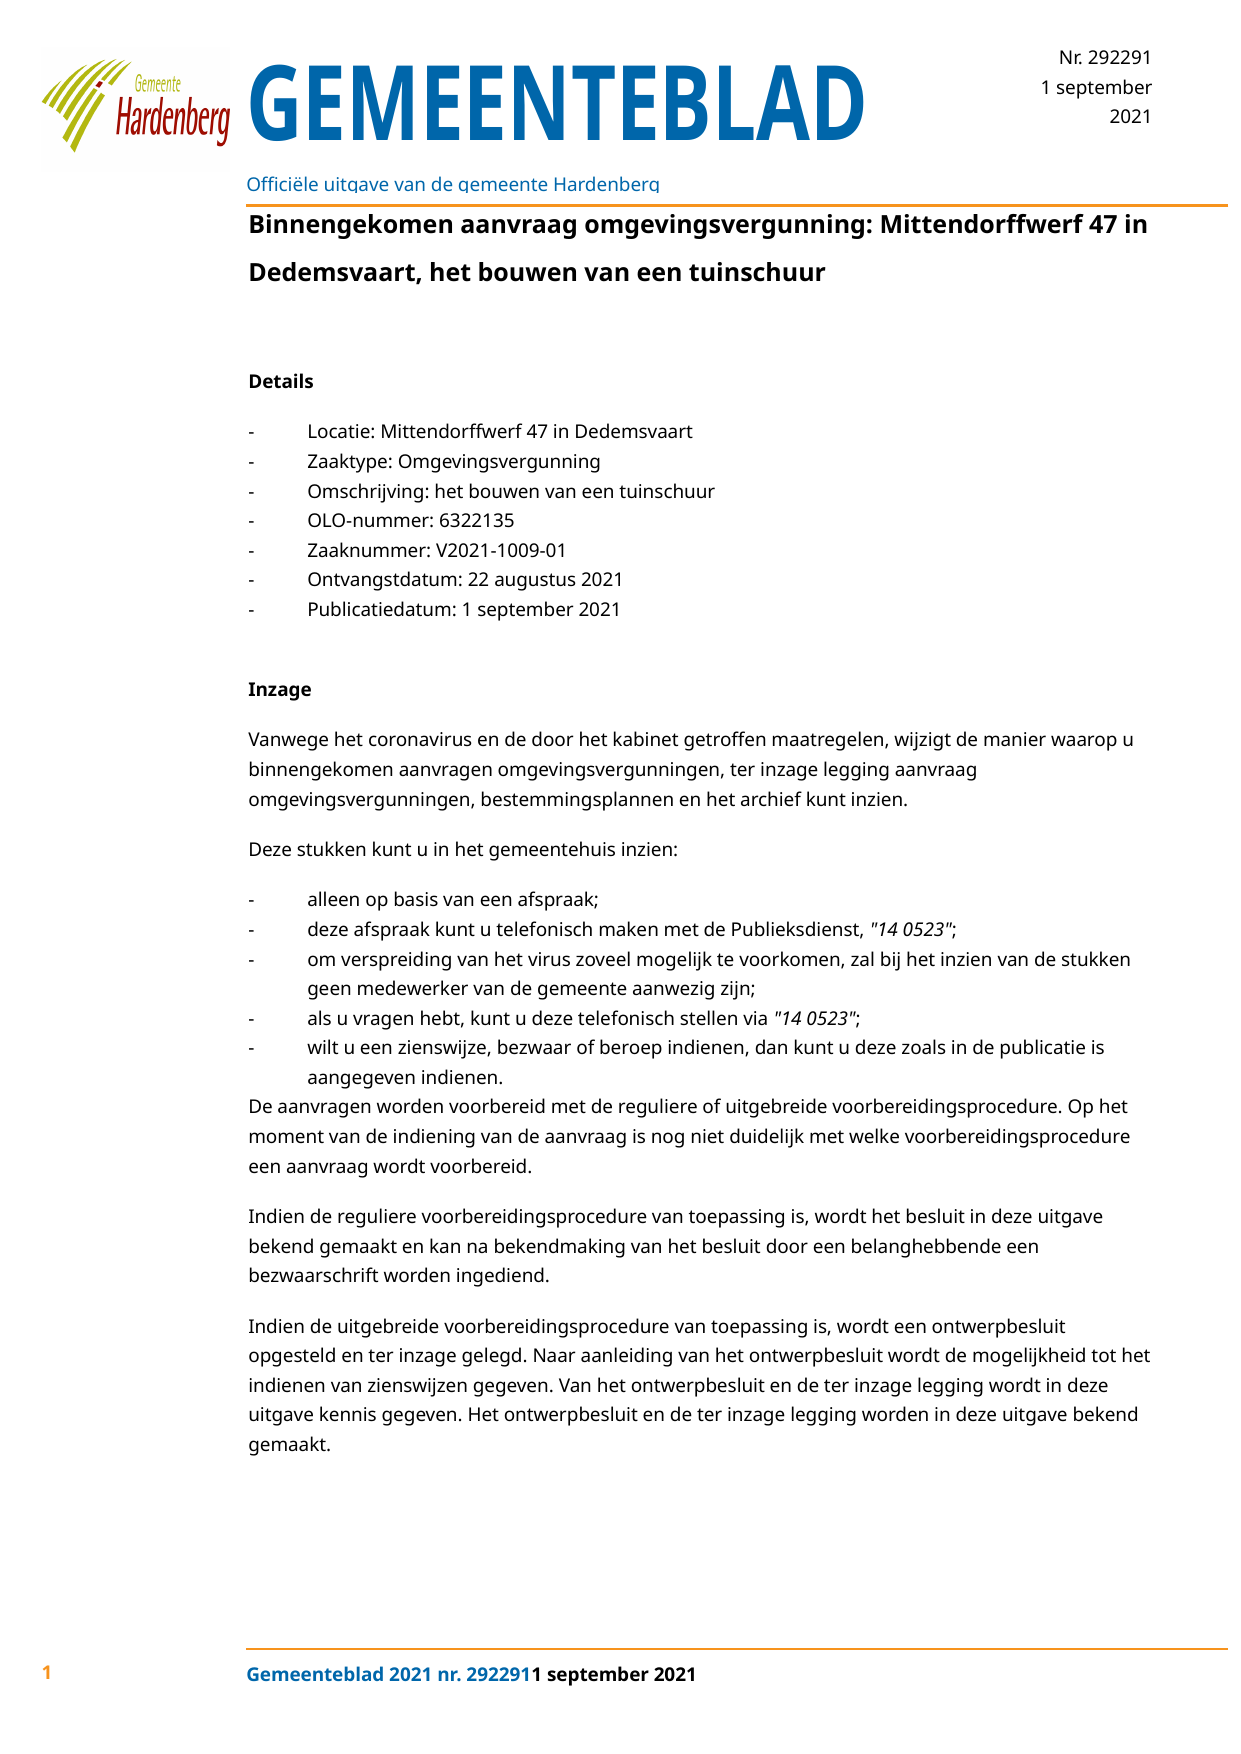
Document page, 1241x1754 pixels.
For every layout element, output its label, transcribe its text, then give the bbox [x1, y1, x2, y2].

list Locatie: Mittendorffwerf 47 in Dedemsvaart [248, 419, 1152, 444]
text Binnengekomen aanvraag omgevingsvergunning: Mittendorffwerf 47 in Dedemsvaart, het bouwen van een tuinschuur [248, 207, 1152, 288]
text Indien de uitgebreide voorbereidingsprocedure van toepassing is, wordt een ontwerpbesluit opgesteld en ter inzage gelegd. Naar aanleiding van het ontwerpbesluit wordt de mogelijkheid tot het indienen van zienswijzen gegeven. Van het ontwerpbesluit en de ter inzage legging wordt in deze uitgave kennis gegeven. Het ontwerpbesluit en de ter inzage legging worden in deze uitgave bekend gemaakt. [248, 1313, 1152, 1457]
list OLO-nummer: 6322135 [248, 507, 1152, 533]
text De aanvragen worden voorbereid met de reguliere of uitgebreide voorbereidingsprocedure. Op het moment van de indiening van de aanvraag is nog niet duidelijk met welke voorbereidingsprocedure een aanvraag wordt voorbereid. [248, 1094, 1152, 1179]
text Deze stukken kunt u in het gemeentehuis inzien: [248, 836, 1152, 862]
list deze afspraak kunt u telefonisch maken met de Publieksdienst, "14 0523"; [248, 916, 1152, 942]
text Indien de reguliere voorbereidingsprocedure van toepassing is, wordt het besluit in deze uitgave bekend gemaakt en kan na bekendmaking van het besluit door een belanghebbende een bezwaarschrift worden ingediend. [248, 1203, 1152, 1288]
list wilt u een zienswijze, bezwaar of beroep indienen, dan kunt u deze zoals in de publicatie is aangegeven indienen. [248, 1034, 1152, 1090]
list Zaaktype: Omgevingsvergunning [248, 448, 1152, 474]
list Omschrijving: het bouwen van een tuinschuur [248, 478, 1152, 504]
list alleen op basis van een afspraak; [248, 887, 1152, 912]
text Vanwege het coronavirus en de door het kabinet getroffen maatregelen, wijzigt de manier waarop u binnengekomen aanvragen omgevingsvergunningen, ter inzage legging aanvraag omgevingsvergunningen, bestemmingsplannen en het archief kunt inzien. [248, 727, 1152, 812]
picture [41, 47, 231, 172]
list Zaaknummer: V2021-1009-01 [248, 537, 1152, 563]
text Inzage [248, 676, 1152, 702]
text Details [248, 368, 1152, 394]
list Publicatiedatum: 1 september 2021 [248, 596, 1152, 622]
list als u vragen hebt, kunt u deze telefonisch stellen via "14 0523"; [248, 1005, 1152, 1031]
list Ontvangstdatum: 22 augustus 2021 [248, 567, 1152, 592]
list om verspreiding van het virus zoveel mogelijk te voorkomen, zal bij het inzien van de stukken geen medewerker van de gemeente aanwezig zijn; [248, 946, 1152, 1001]
